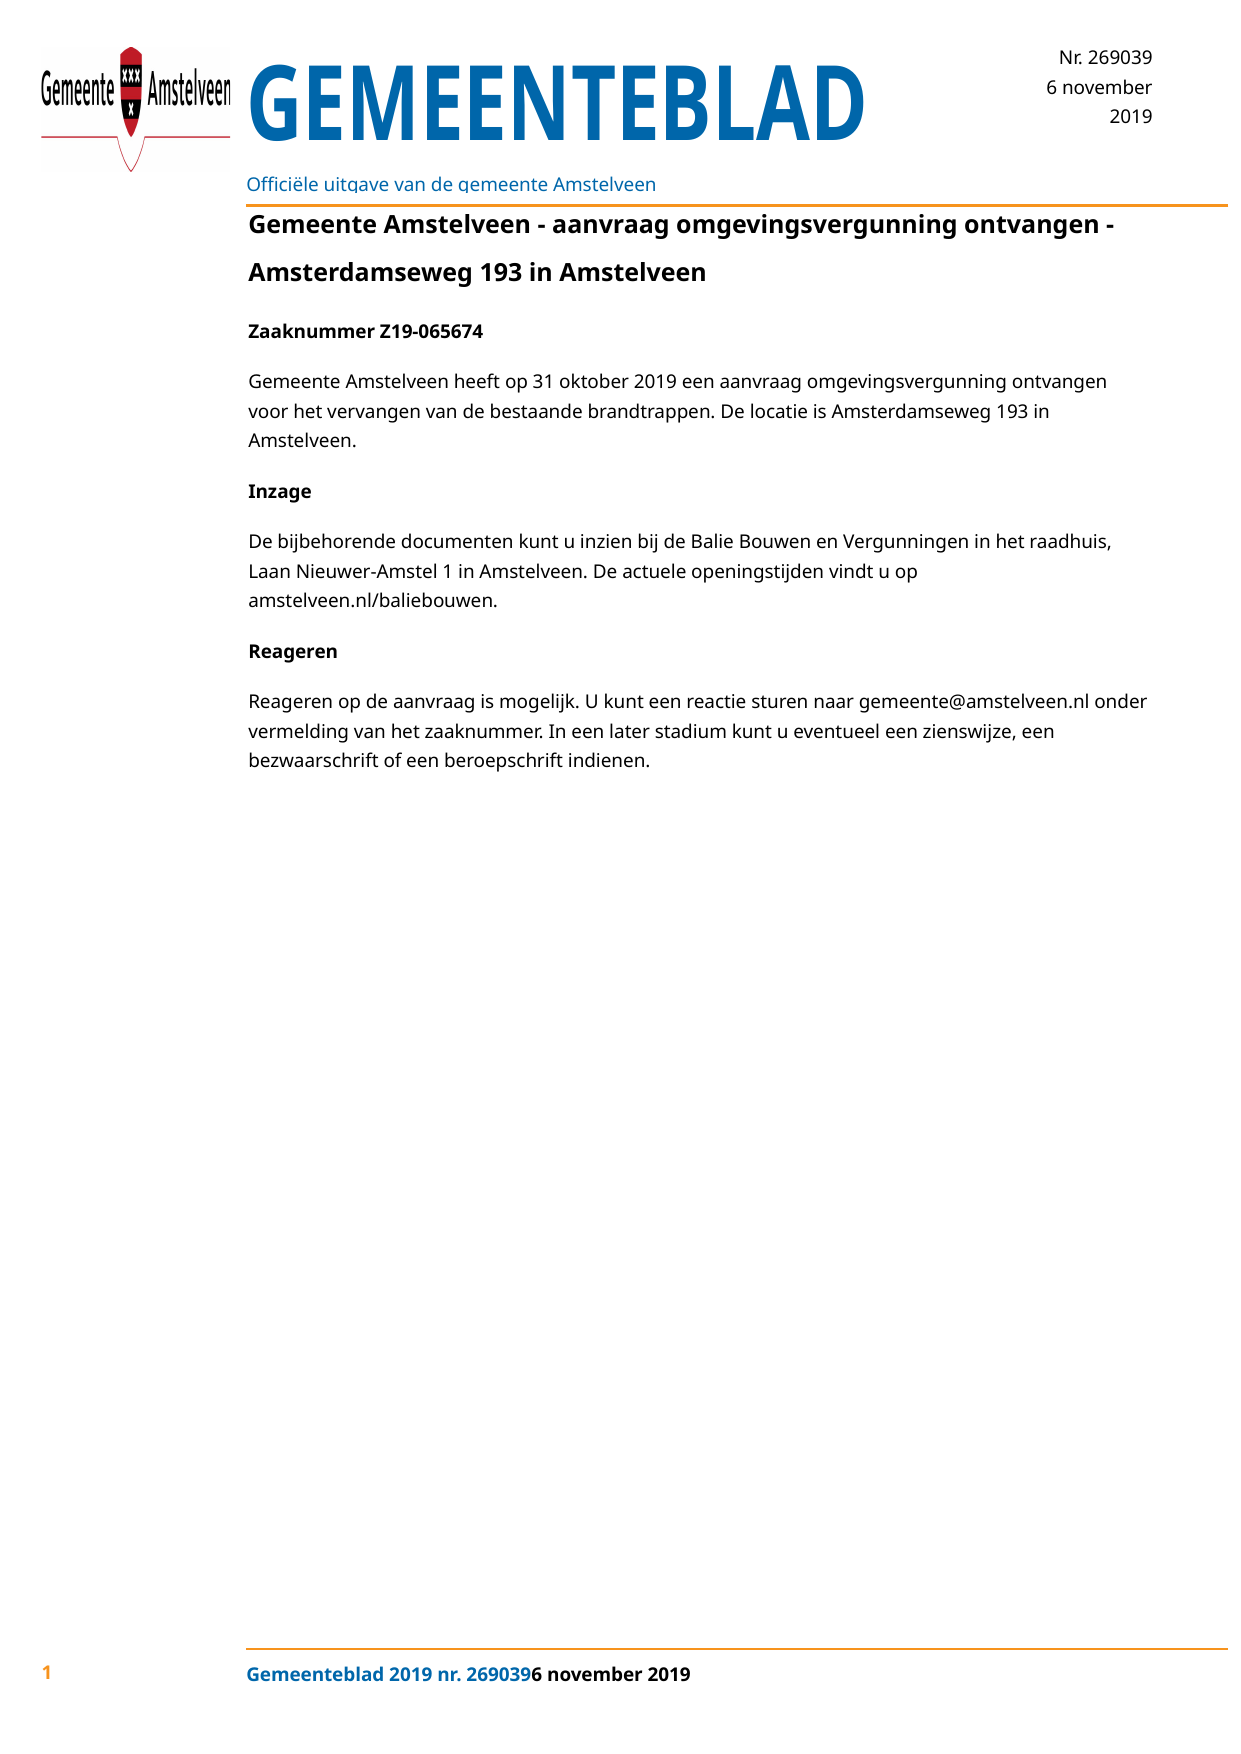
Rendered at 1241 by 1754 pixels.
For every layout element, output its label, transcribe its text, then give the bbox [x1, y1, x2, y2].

picture [41, 47, 231, 172]
text Zaaknummer Z19-065674 [248, 318, 1152, 344]
text Gemeente Amstelveen - aanvraag omgevingsvergunning ontvangen - Amsterdamseweg 193 in Amstelveen [248, 207, 1152, 288]
text Inzage [248, 478, 1152, 504]
text Reageren [248, 638, 1152, 664]
text Gemeente Amstelveen heeft op 31 oktober 2019 een aanvraag omgevingsvergunning ontvangen voor het vervangen van de bestaande brandtrappen. De locatie is Amsterdamseweg 193 in Amstelveen. [248, 368, 1152, 453]
text De bijbehorende documenten kunt u inzien bij de Balie Bouwen en Vergunningen in het raadhuis, Laan Nieuwer-Amstel 1 in Amstelveen. De actuele openingstijden vindt u op amstelveen.nl/baliebouwen. [248, 528, 1152, 613]
text Reageren op de aanvraag is mogelijk. U kunt een reactie sturen naar gemeente@amstelveen.nl onder vermelding van het zaaknummer. In een later stadium kunt u eventueel een zienswijze, een bezwaarschrift of een beroepschrift indienen. [248, 688, 1152, 773]
